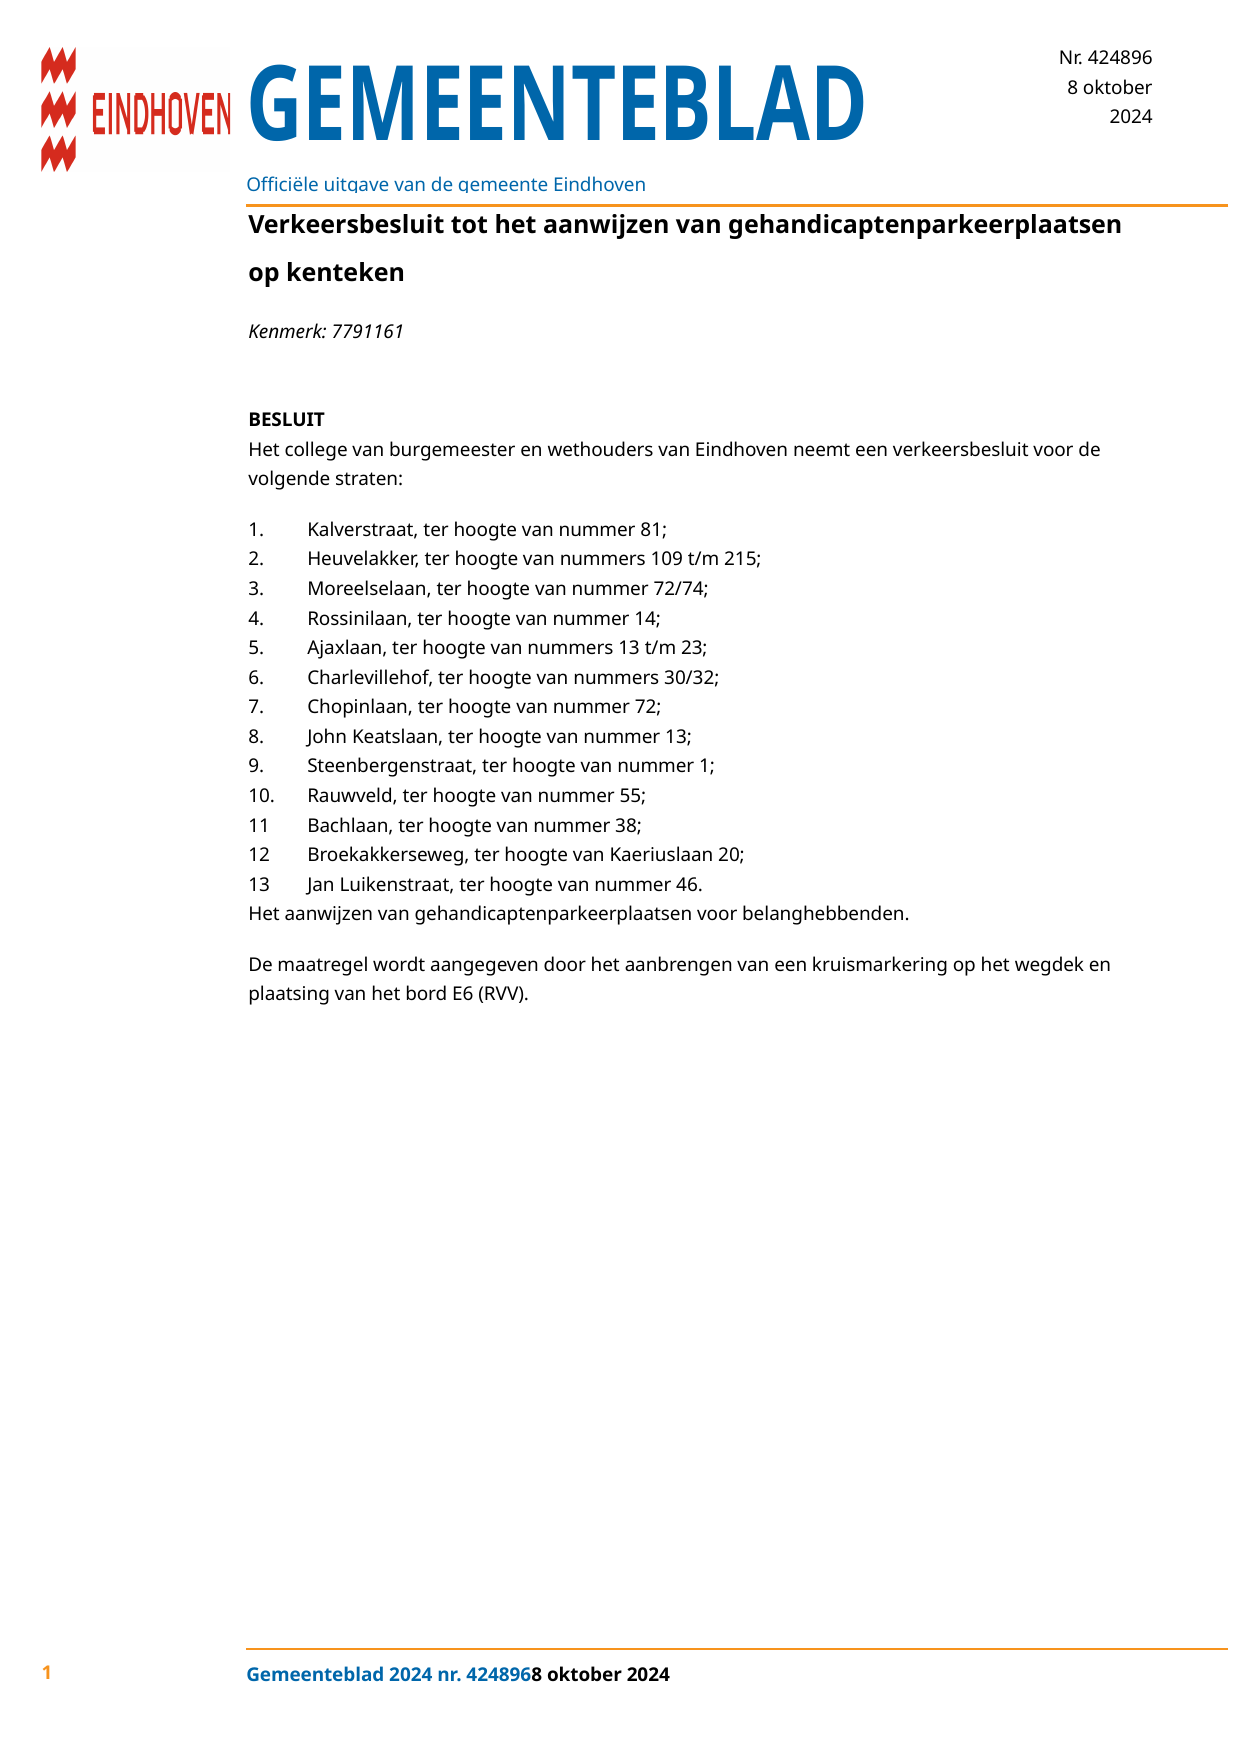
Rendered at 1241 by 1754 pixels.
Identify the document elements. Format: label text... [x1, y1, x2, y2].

text Het college van burgemeester en wethouders van Eindhoven neemt een verkeersbesluit voor de volgende straten: [248, 436, 1152, 491]
text Kenmerk: 7791161 [248, 318, 1152, 344]
list Bachlaan, ter hoogte van nummer 38; [248, 812, 1152, 837]
list Ajaxlaan, ter hoogte van nummers 13 t/m 23; [248, 634, 1152, 660]
list Broekakkerseweg, ter hoogte van Kaeriuslaan 20; [248, 841, 1152, 867]
list Kalverstraat, ter hoogte van nummer 81; [248, 516, 1152, 542]
text De maatregel wordt aangegeven door het aanbrengen van een kruismarkering op het wegdek en plaatsing van het bord E6 (RVV). [248, 951, 1152, 1006]
list John Keatslaan, ter hoogte van nummer 13; [248, 723, 1152, 749]
text BESLUIT [248, 406, 1152, 432]
list Charlevillehof, ter hoogte van nummers 30/32; [248, 664, 1152, 689]
list Heuvelakker, ter hoogte van nummers 109 t/m 215; [248, 546, 1152, 571]
list Steenbergenstraat, ter hoogte van nummer 1; [248, 753, 1152, 778]
list Chopinlaan, ter hoogte van nummer 72; [248, 693, 1152, 719]
picture [41, 47, 231, 172]
list Rauwveld, ter hoogte van nummer 55; [248, 782, 1152, 808]
list Rossinilaan, ter hoogte van nummer 14; [248, 605, 1152, 630]
list Jan Luikenstraat, ter hoogte van nummer 46. [248, 871, 1152, 897]
text Verkeersbesluit tot het aanwijzen van gehandicaptenparkeerplaatsen op kenteken [248, 207, 1152, 288]
text Het aanwijzen van gehandicaptenparkeerplaatsen voor belanghebbenden. [248, 901, 1152, 926]
list Moreelselaan, ter hoogte van nummer 72/74; [248, 575, 1152, 601]
